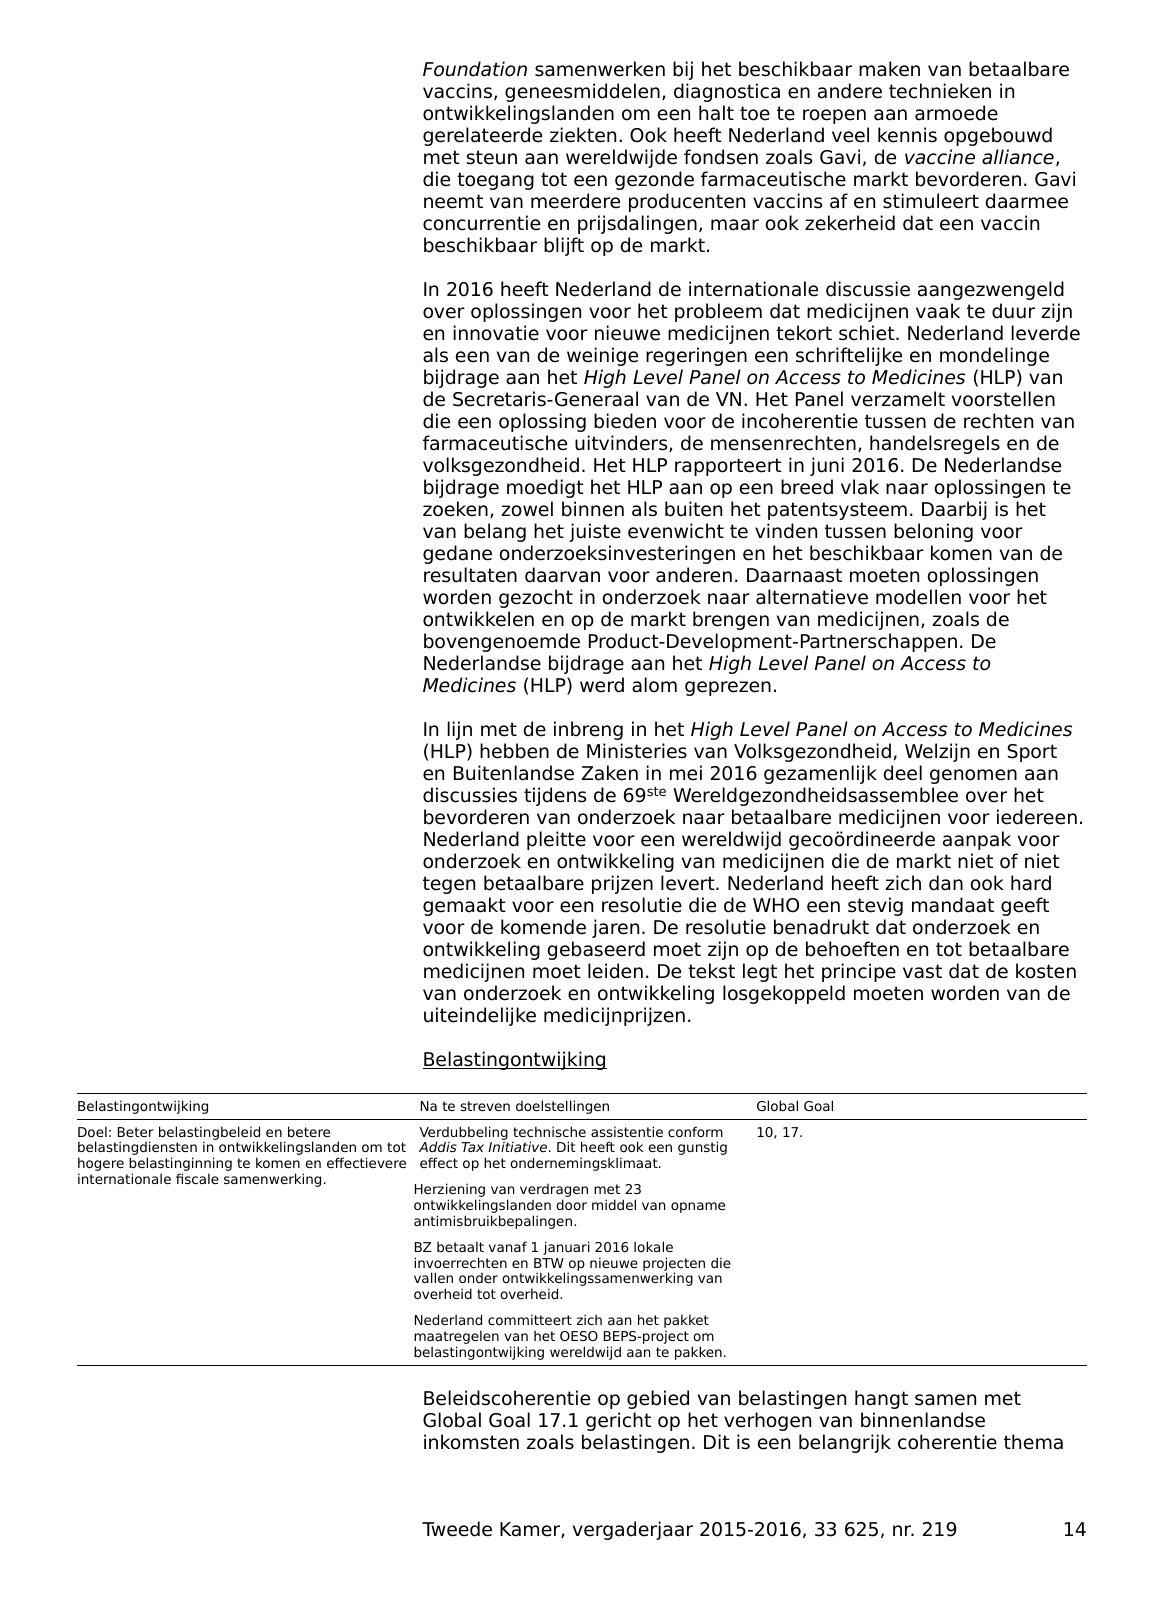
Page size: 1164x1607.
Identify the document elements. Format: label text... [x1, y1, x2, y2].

table_header Na te streven doelstellingen [413, 1094, 750, 1119]
text Foundation samenwerken bij het beschikbaar maken van betaalbare vaccins, geneesmiddelen, diagnostica en andere technieken in ontwikkelingslanden om een halt toe te roepen aan armoede gerelateerde ziekten. Ook heeft Nederland veel kennis opgebouwd met steun aan wereldwijde fondsen zoals Gavi, de vaccine alliance, die toegang tot een gezonde farmaceutische markt bevorderen. Gavi neemt van meerdere producenten vaccins af en stimuleert daarmee concurrentie en prijsdalingen, maar ook zekerheid dat een vaccin beschikbaar blijft op de markt. [422, 59, 1087, 257]
table_cell BZ betaalt vanaf 1 januari 2016 lokale invoerrechten en BTW op nieuwe projecten die vallen onder ontwikkelingssamenwerking van overheid tot overheid. [413, 1234, 750, 1307]
table_cell Verdubbeling technische assistentie conform Addis Tax Initiative. Dit heeft ook een gunstig effect op het ondernemingsklimaat. [413, 1120, 750, 1176]
table_cell Doel: Beter belastingbeleid en betere belastingdiensten in ontwikkelingslanden om tot hogere belastinginning te komen en effectievere internationale fiscale samenwerking. [77, 1120, 413, 1365]
table_header Global Goal [750, 1094, 1087, 1119]
table_cell Nederland committeert zich aan het pakket maatregelen van het OESO BEPS-project om belastingontwijking wereldwijd aan te pakken. [413, 1307, 750, 1365]
subtitle Belastingontwijking [422, 1049, 1087, 1071]
text In 2016 heeft Nederland de internationale discussie aangezwengeld over oplossingen voor het probleem dat medicijnen vaak te duur zijn en innovatie voor nieuwe medicijnen tekort schiet. Nederland leverde als een van de weinige regeringen een schriftelijke en mondelinge bijdrage aan het High Level Panel on Access to Medicines (HLP) van de Secretaris-Generaal van de VN. Het Panel verzamelt voorstellen die een oplossing bieden voor de incoherentie tussen de rechten van farmaceutische uitvinders, de mensenrechten, handelsregels en de volksgezondheid. Het HLP rapporteert in juni 2016. De Nederlandse bijdrage moedigt het HLP aan op een breed vlak naar oplossingen te zoeken, zowel binnen als buiten het patentsysteem. Daarbij is het van belang het juiste evenwicht te vinden tussen beloning voor gedane onderzoeksinvesteringen en het beschikbaar komen van de resultaten daarvan voor anderen. Daarnaast moeten oplossingen worden gezocht in onderzoek naar alternatieve modellen voor het ontwikkelen en op de markt brengen van medicijnen, zoals de bovengenoemde Product-Development-Partnerschappen. De Nederlandse bijdrage aan het High Level Panel on Access to Medicines (HLP) werd alom geprezen. [422, 279, 1087, 697]
table_cell 10, 17. [750, 1120, 1087, 1365]
text Beleidscoherentie op gebied van belastingen hangt samen met Global Goal 17.1 gericht op het verhogen van binnenlandse inkomsten zoals belastingen. Dit is een belangrijk coherentie thema [422, 1388, 1087, 1454]
table_cell Herziening van verdragen met 23 ontwikkelingslanden door middel van opname antimisbruikbepalingen. [413, 1176, 750, 1234]
table_header Belastingontwijking [77, 1094, 413, 1119]
text In lijn met de inbreng in het High Level Panel on Access to Medicines (HLP) hebben de Ministeries van Volksgezondheid, Welzijn en Sport en Buitenlandse Zaken in mei 2016 gezamenlijk deel genomen aan discussies tijdens de 69ste Wereldgezondheidsassemblee over het bevorderen van onderzoek naar betaalbare medicijnen voor iedereen. Nederland pleitte voor een wereldwijd gecoördineerde aanpak voor onderzoek en ontwikkeling van medicijnen die de markt niet of niet tegen betaalbare prijzen levert. Nederland heeft zich dan ook hard gemaakt voor een resolutie die de WHO een stevig mandaat geeft voor de komende jaren. De resolutie benadrukt dat onderzoek en ontwikkeling gebaseerd moet zijn op de behoeften en tot betaalbare medicijnen moet leiden. De tekst legt het principe vast dat de kosten van onderzoek en ontwikkeling losgekoppeld moeten worden van de uiteindelijke medicijnprijzen. [422, 719, 1087, 1027]
